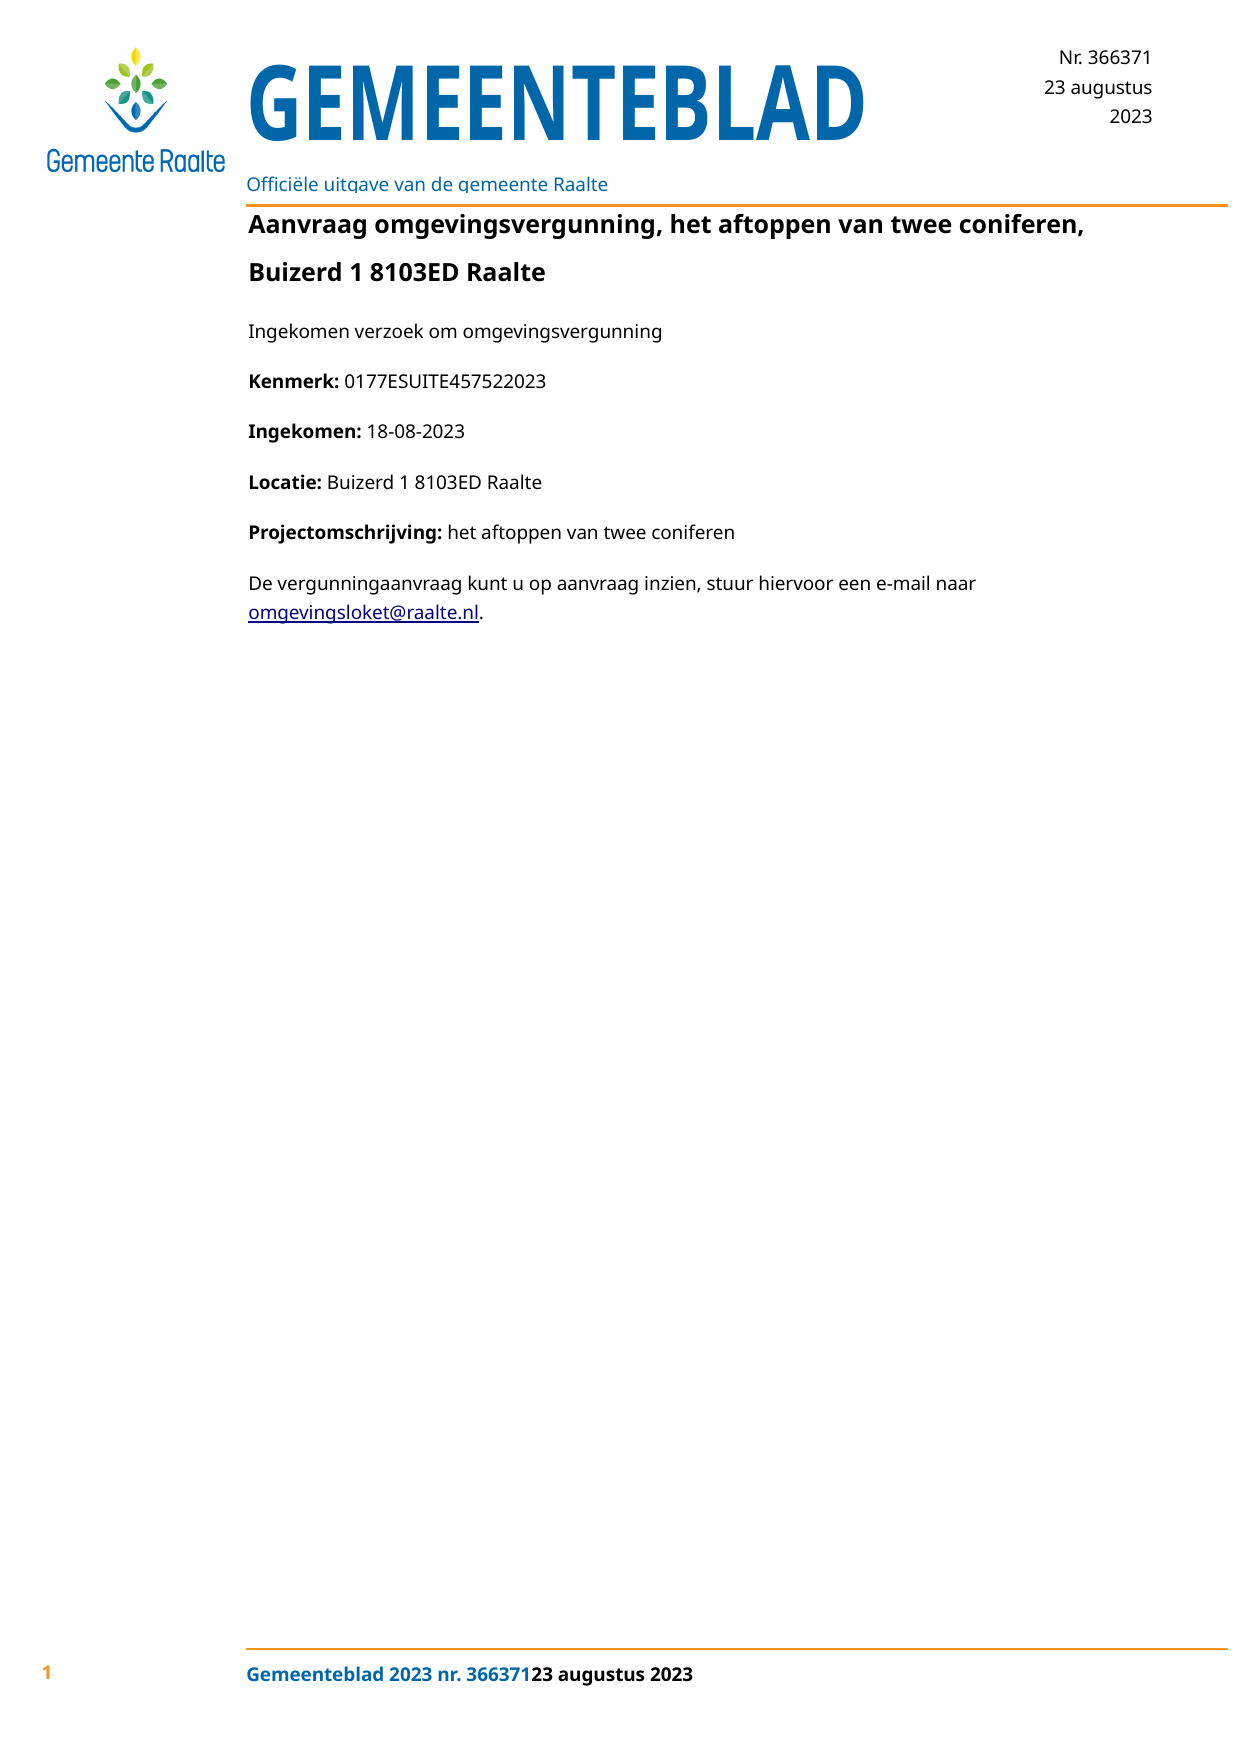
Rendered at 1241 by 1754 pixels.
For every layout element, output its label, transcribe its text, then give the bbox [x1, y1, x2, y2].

text Aanvraag omgevingsvergunning, het aftoppen van twee coniferen, Buizerd 1 8103ED Raalte [248, 207, 1152, 288]
text Ingekomen: 18-08-2023 [248, 419, 1152, 444]
text Projectomschrijving: het aftoppen van twee coniferen [248, 519, 1152, 545]
text Kenmerk: 0177ESUITE457522023 [248, 368, 1152, 394]
picture [41, 47, 231, 172]
text Ingekomen verzoek om omgevingsvergunning [248, 318, 1152, 344]
text Locatie: Buizerd 1 8103ED Raalte [248, 469, 1152, 495]
text De vergunningaanvraag kunt u op aanvraag inzien, stuur hiervoor een e-mail naar omgevingsloket@raalte.nl. [248, 570, 1152, 625]
